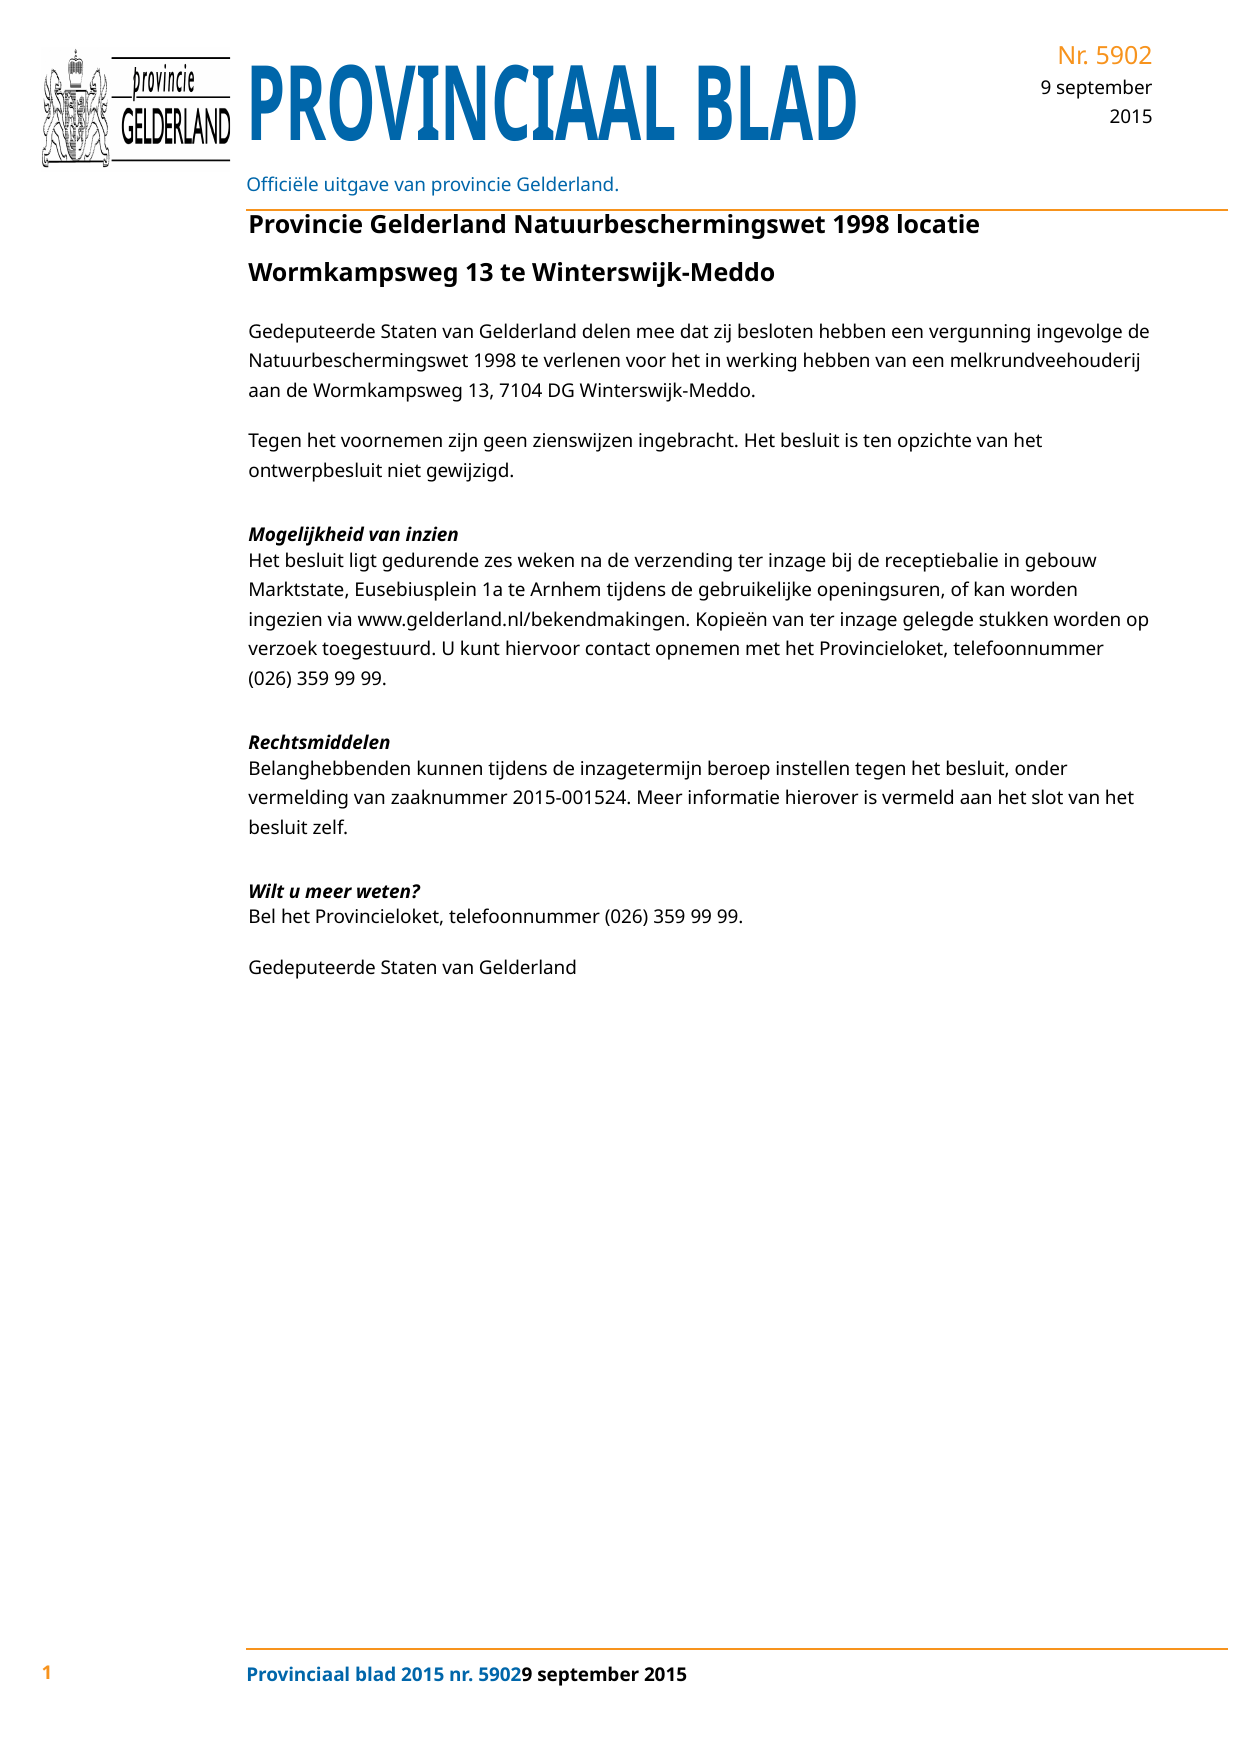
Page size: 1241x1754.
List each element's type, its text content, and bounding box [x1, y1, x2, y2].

text Belanghebbenden kunnen tijdens de inzagetermijn beroep instellen tegen het besluit, onder vermelding van zaaknummer 2015-001524. Meer informatie hierover is vermeld aan het slot van het besluit zelf. [248, 755, 1152, 840]
text Bel het Provincieloket, telefoonnummer (026) 359 99 99. [248, 904, 1152, 929]
text Gedeputeerde Staten van Gelderland [248, 954, 1152, 980]
text Het besluit ligt gedurende zes weken na de verzending ter inzage bij de receptiebalie in gebouw Marktstate, Eusebiusplein 1a te Arnhem tijdens de gebruikelijke openingsuren, of kan worden ingezien via www.gelderland.nl/bekendmakingen. Kopieën van ter inzage gelegde stukken worden op verzoek toegestuurd. U kunt hiervoor contact opnemen met het Provincieloket, telefoonnummer (026) 359 99 99. [248, 547, 1152, 691]
text Gedeputeerde Staten van Gelderland delen mee dat zij besloten hebben een vergunning ingevolge de Natuurbeschermingswet 1998 te verlenen voor het in werking hebben van een melkrundveehouderij aan de Wormkampsweg 13, 7104 DG Winterswijk-Meddo. [248, 318, 1152, 403]
picture [41, 47, 231, 172]
text Provincie Gelderland Natuurbeschermingswet 1998 locatie Wormkampsweg 13 te Winterswijk-Meddo [248, 211, 1152, 288]
text Wilt u meer weten? [248, 878, 1152, 904]
text Tegen het voornemen zijn geen zienswijzen ingebracht. Het besluit is ten opzichte van het ontwerpbesluit niet gewijzigd. [248, 427, 1152, 483]
text Rechtsmiddelen [248, 729, 1152, 755]
text Mogelijkheid van inzien [248, 521, 1152, 547]
